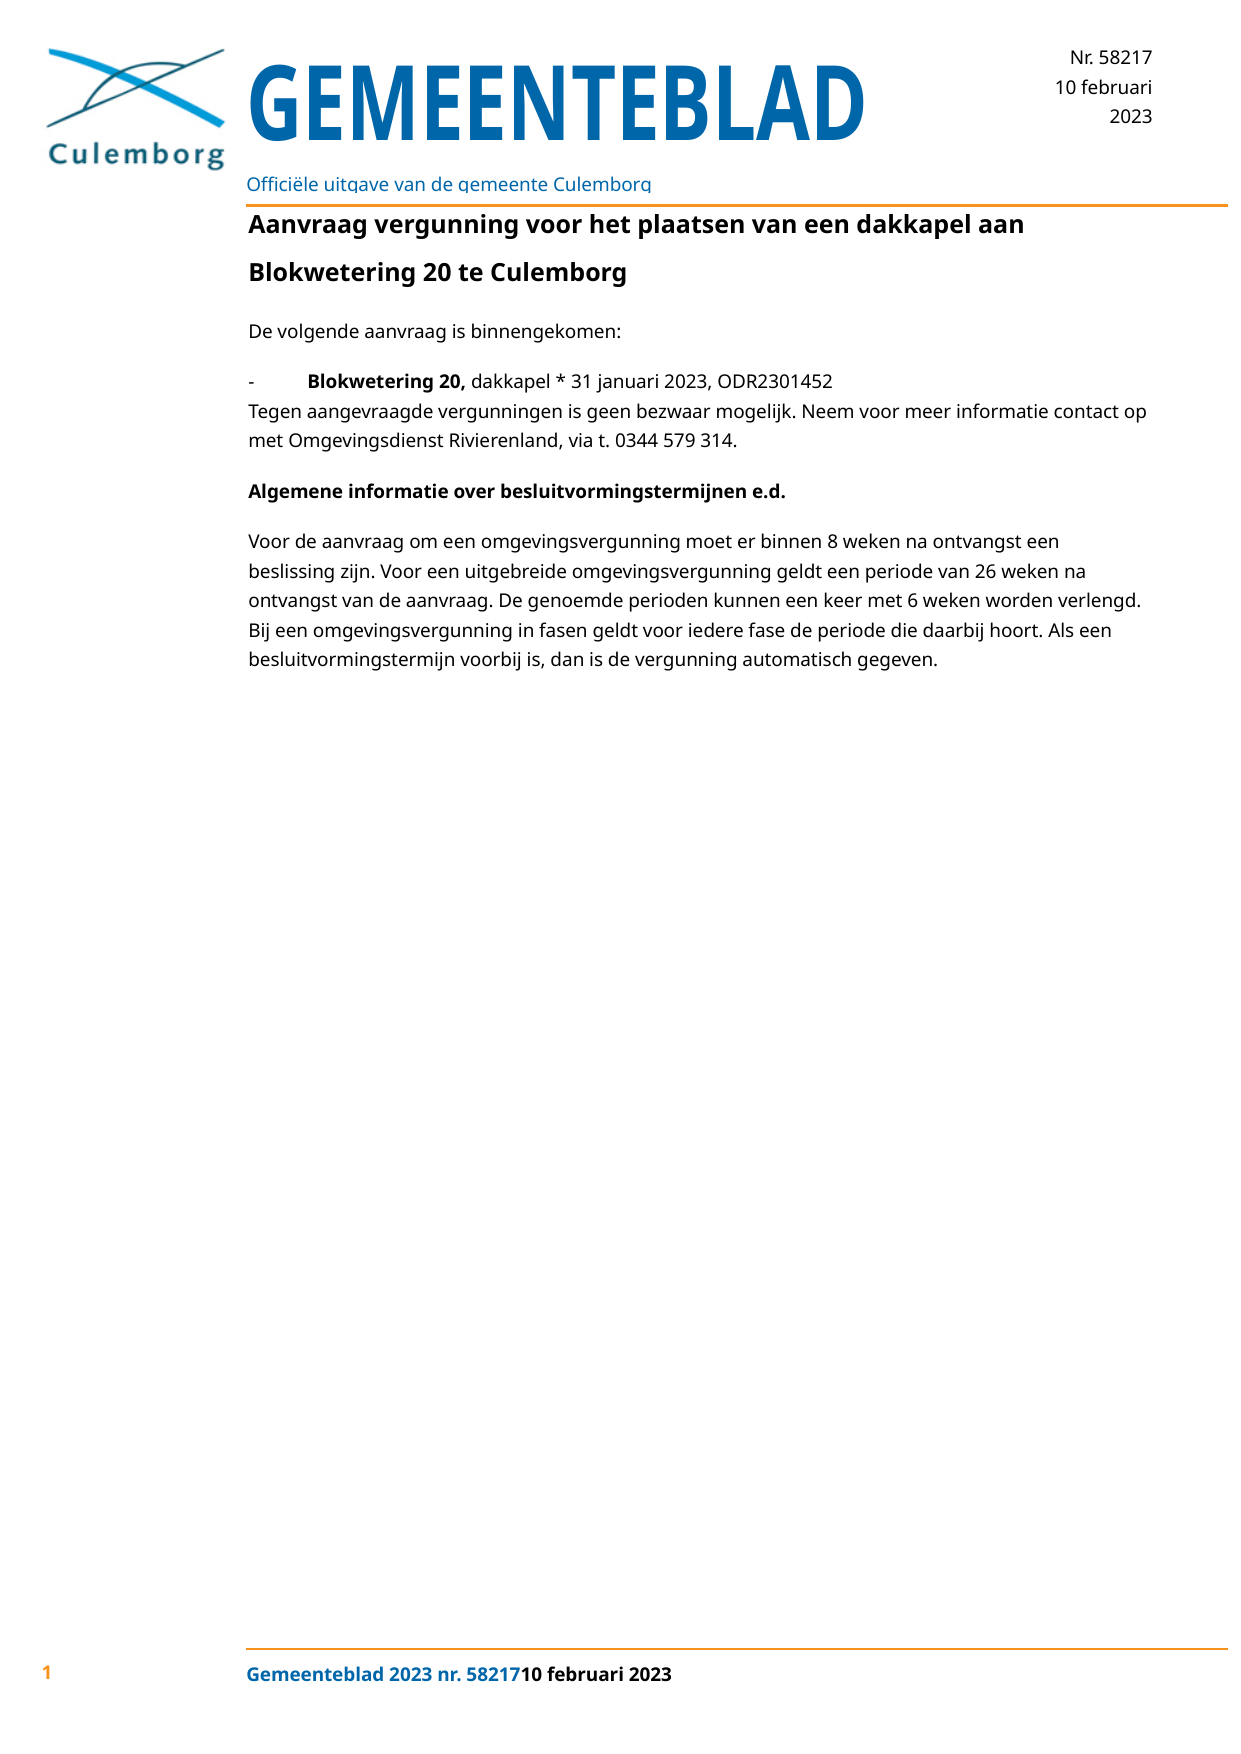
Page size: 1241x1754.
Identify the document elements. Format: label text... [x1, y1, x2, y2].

list Blokwetering 20, dakkapel * 31 januari 2023, ODR2301452 [248, 368, 1152, 394]
picture [41, 47, 231, 172]
text De volgende aanvraag is binnengekomen: [248, 318, 1152, 344]
text Algemene informatie over besluitvormingstermijnen e.d. [248, 478, 1152, 504]
text Aanvraag vergunning voor het plaatsen van een dakkapel aan Blokwetering 20 te Culemborg [248, 207, 1152, 288]
text Voor de aanvraag om een omgevingsvergunning moet er binnen 8 weken na ontvangst een beslissing zijn. Voor een uitgebreide omgevingsvergunning geldt een periode van 26 weken na ontvangst van de aanvraag. De genoemde perioden kunnen een keer met 6 weken worden verlengd. Bij een omgevingsvergunning in fasen geldt voor iedere fase de periode die daarbij hoort. Als een besluitvormingstermijn voorbij is, dan is de vergunning automatisch gegeven. [248, 528, 1152, 672]
text Tegen aangevraagde vergunningen is geen bezwaar mogelijk. Neem voor meer informatie contact op met Omgevingsdienst Rivierenland, via t. 0344 579 314. [248, 398, 1152, 453]
